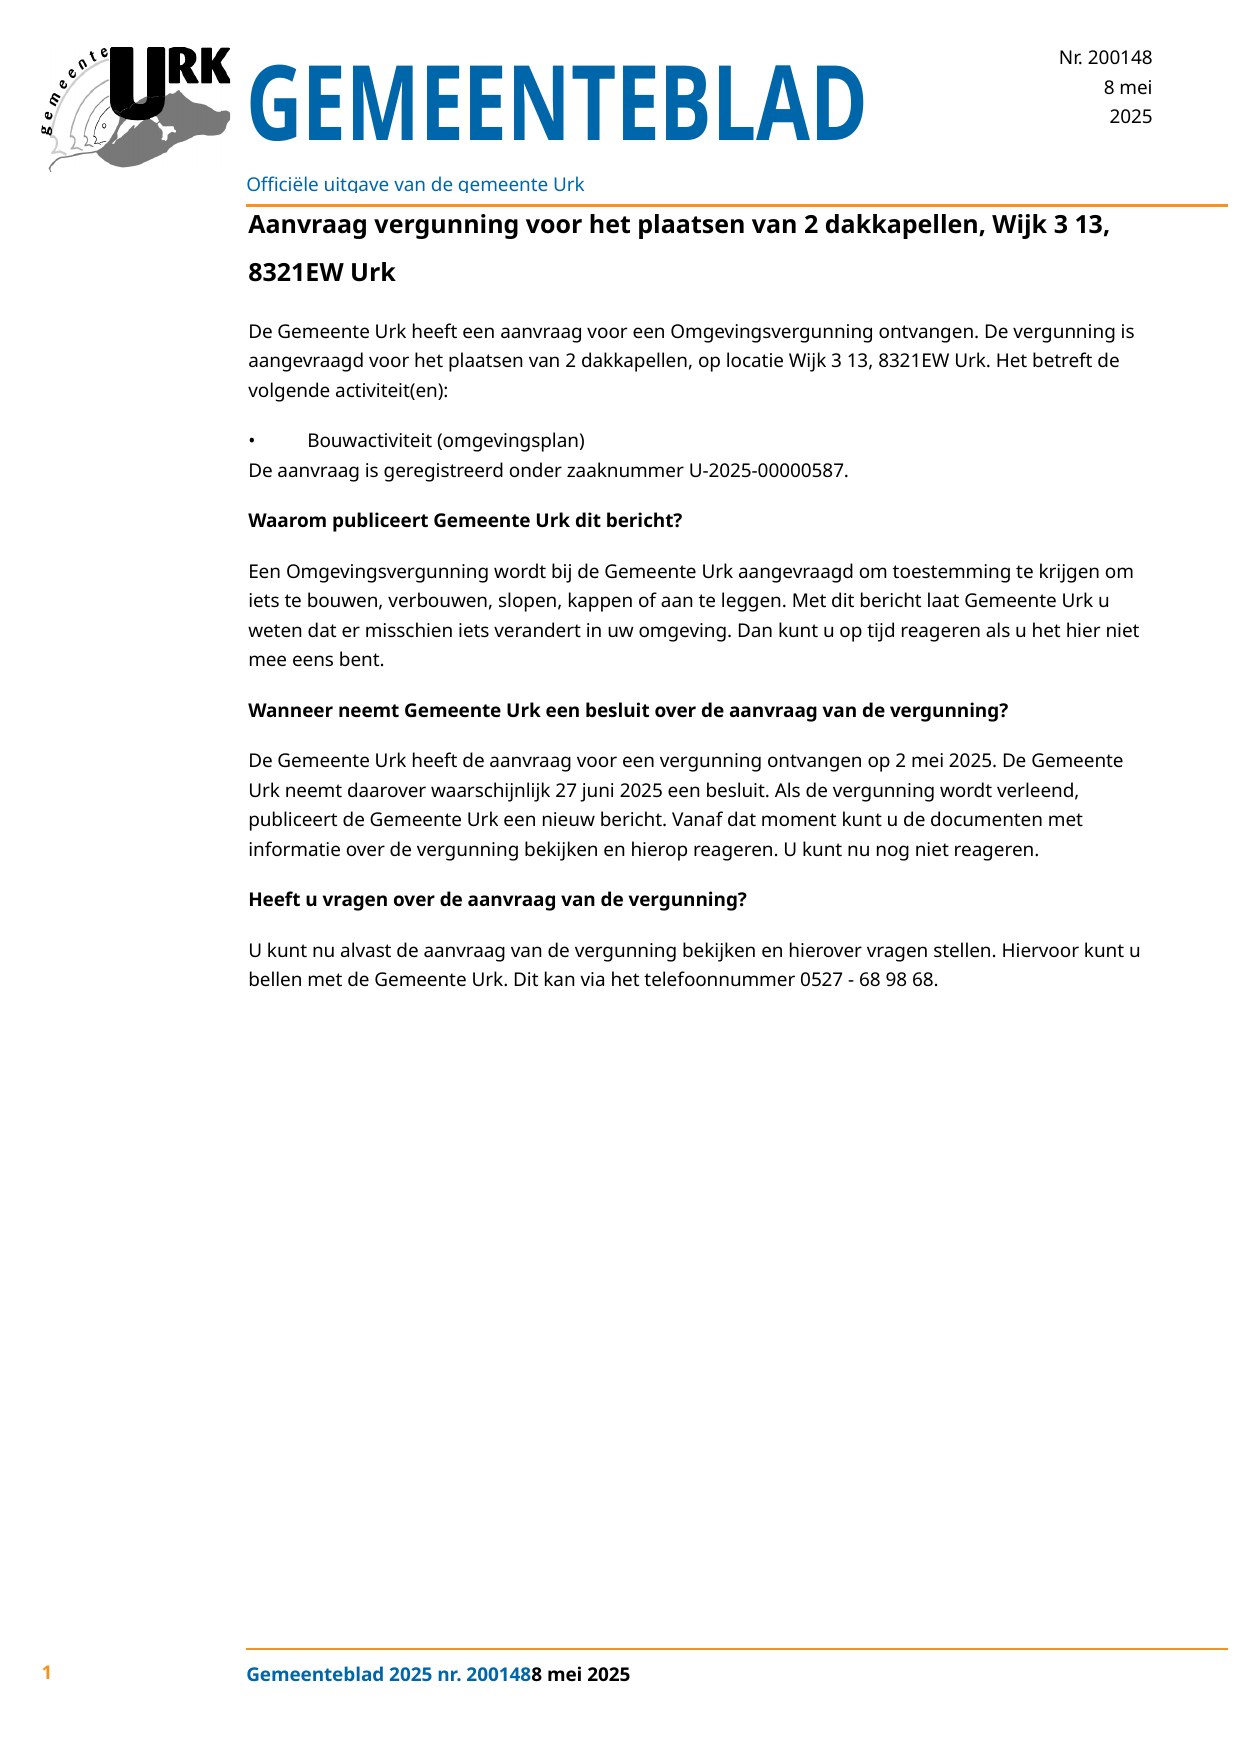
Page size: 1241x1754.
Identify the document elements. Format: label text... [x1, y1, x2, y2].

text Waarom publiceert Gemeente Urk dit bericht? [248, 507, 1152, 533]
text Een Omgevingsvergunning wordt bij de Gemeente Urk aangevraagd om toestemming te krijgen om iets te bouwen, verbouwen, slopen, kappen of aan te leggen. Met dit bericht laat Gemeente Urk u weten dat er misschien iets verandert in uw omgeving. Dan kunt u op tijd reageren als u het hier niet mee eens bent. [248, 558, 1152, 672]
text Wanneer neemt Gemeente Urk een besluit over de aanvraag van de vergunning? [248, 697, 1152, 723]
text U kunt nu alvast de aanvraag van de vergunning bekijken en hierover vragen stellen. Hiervoor kunt u bellen met de Gemeente Urk. Dit kan via het telefoonnummer 0527 - 68 98 68. [248, 937, 1152, 992]
text De Gemeente Urk heeft de aanvraag voor een vergunning ontvangen op 2 mei 2025. De Gemeente Urk neemt daarover waarschijnlijk 27 juni 2025 een besluit. Als de vergunning wordt verleend, publiceert de Gemeente Urk een nieuw bericht. Vanaf dat moment kunt u de documenten met informatie over de vergunning bekijken en hierop reageren. U kunt nu nog niet reageren. [248, 747, 1152, 862]
text De aanvraag is geregistreerd onder zaaknummer U-2025-00000587. [248, 457, 1152, 483]
text Aanvraag vergunning voor het plaatsen van 2 dakkapellen, Wijk 3 13, 8321EW Urk [248, 207, 1152, 288]
list Bouwactiviteit (omgevingsplan) [248, 427, 1152, 453]
picture [41, 47, 231, 172]
text De Gemeente Urk heeft een aanvraag voor een Omgevingsvergunning ontvangen. De vergunning is aangevraagd voor het plaatsen van 2 dakkapellen, op locatie Wijk 3 13, 8321EW Urk. Het betreft de volgende activiteit(en): [248, 318, 1152, 403]
text Heeft u vragen over de aanvraag van de vergunning? [248, 887, 1152, 912]
